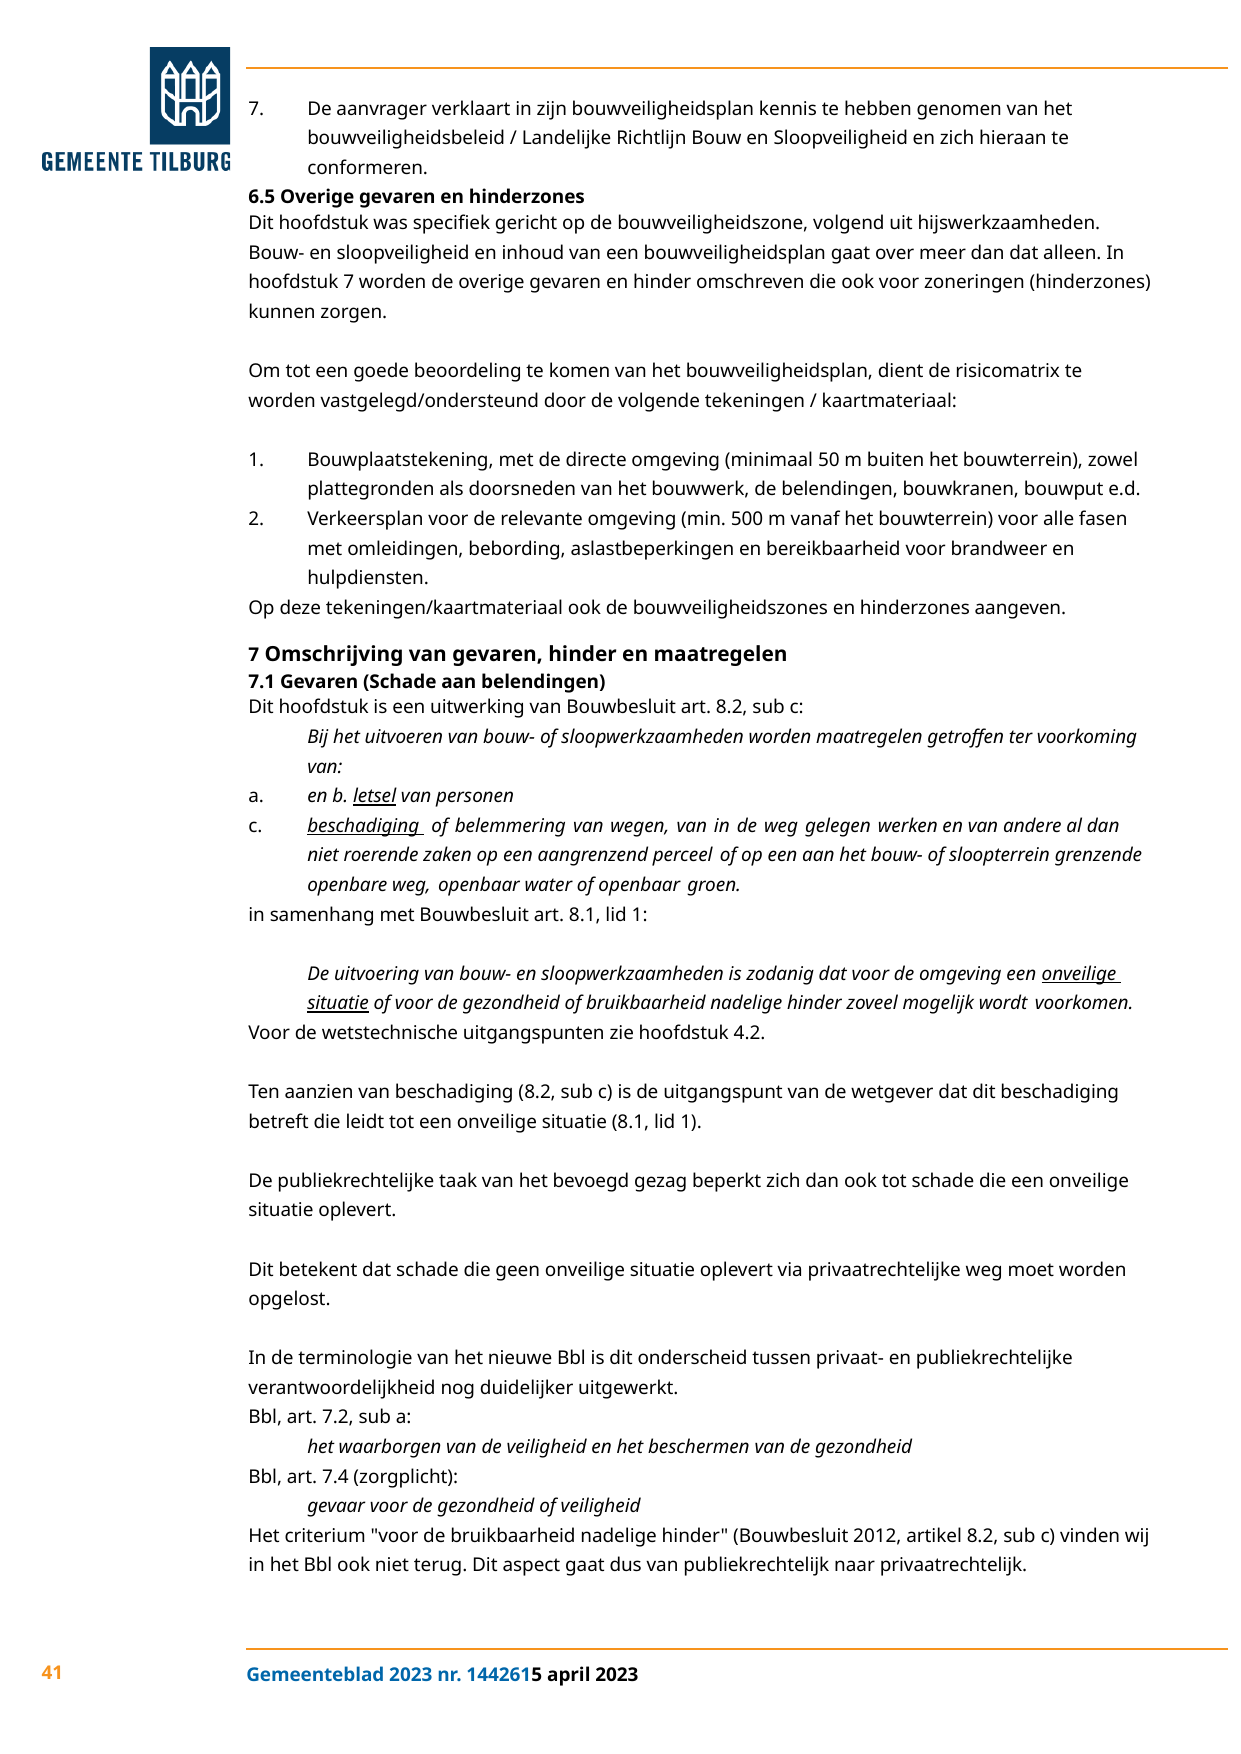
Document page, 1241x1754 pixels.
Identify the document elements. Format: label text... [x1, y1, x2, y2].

text Bbl, art. 7.4 (zorgplicht): [248, 1463, 1152, 1488]
picture [41, 47, 231, 172]
text De publiekrechtelijke taak van het bevoegd gezag beperkt zich dan ook tot schade die een onveilige situatie oplevert. [248, 1167, 1152, 1222]
list Bouwplaatstekening, met de directe omgeving (minimaal 50 m buiten het bouwterrein), zowel plattegronden als doorsneden van het bouwwerk, de belendingen, bouwkranen, bouwput e.d. [248, 446, 1152, 501]
list het waarborgen van de veiligheid en het beschermen van de gezondheid [248, 1433, 1152, 1459]
text Bbl, art. 7.2, sub a: [248, 1404, 1152, 1429]
text Om tot een goede beoordeling te komen van het bouwveiligheidsplan, dient de risicomatrix te worden vastgelegd/ondersteund door de volgende tekeningen / kaartmateriaal: [248, 357, 1152, 412]
text Dit betekent dat schade die geen onveilige situatie oplevert via privaatrechtelijke weg moet worden opgelost. [248, 1256, 1152, 1311]
text Het criterium "voor de bruikbaarheid nadelige hinder" (Bouwbesluit 2012, artikel 8.2, sub c) vinden wij in het Bbl ook niet terug. Dit aspect gaat dus van publiekrechtelijk naar privaatrechtelijk. [248, 1522, 1152, 1577]
list gevaar voor de gezondheid of veiligheid [248, 1492, 1152, 1518]
text Dit hoofdstuk was specifiek gericht op de bouwveiligheidszone, volgend uit hijswerkzaamheden. Bouw- en sloopveiligheid en inhoud van een bouwveiligheidsplan gaat over meer dan dat alleen. In hoofdstuk 7 worden de overige gevaren en hinder omschreven die ook voor zoneringen (hinderzones) kunnen zorgen. [248, 209, 1152, 324]
text 7 Omschrijving van gevaren, hinder en maatregelen [248, 639, 1152, 668]
text 7.1 Gevaren (Schade aan belendingen) [248, 668, 1152, 694]
text In de terminologie van het nieuwe Bbl is dit onderscheid tussen privaat- en publiekrechtelijke verantwoordelijkheid nog duidelijker uitgewerkt. [248, 1344, 1152, 1400]
list beschadiging of belemmering van wegen, van in de weg gelegen werken en van andere al dan niet roerende zaken op een aangrenzend perceel of op een aan het bouw- of sloopterrein grenzende openbare weg, openbaar water of openbaar groen. [248, 812, 1152, 897]
text Dit hoofdstuk is een uitwerking van Bouwbesluit art. 8.2, sub c: [248, 694, 1152, 719]
text Voor de wetstechnische uitgangspunten zie hoofdstuk 4.2. [248, 1019, 1152, 1045]
list Bij het uitvoeren van bouw- of sloopwerkzaamheden worden maatregelen getroffen ter voorkoming van: [248, 723, 1152, 778]
list De uitvoering van bouw- en sloopwerkzaamheden is zodanig dat voor de omgeving een onveilige situatie of voor de gezondheid of bruikbaarheid nadelige hinder zoveel mogelijk wordt voorkomen. [248, 960, 1152, 1015]
text in samenhang met Bouwbesluit art. 8.1, lid 1: [248, 901, 1152, 926]
text Ten aanzien van beschadiging (8.2, sub c) is de uitgangspunt van de wetgever dat dit beschadiging betreft die leidt tot een onveilige situatie (8.1, lid 1). [248, 1078, 1152, 1133]
text 6.5 Overige gevaren en hinderzones [248, 183, 1152, 209]
list De aanvrager verklaart in zijn bouwveiligheidsplan kennis te hebben genomen van het bouwveiligheidsbeleid / Landelijke Richtlijn Bouw en Sloopveiligheid en zich hieraan te conformeren. [248, 95, 1152, 180]
list en b. letsel van personen [248, 782, 1152, 808]
list Verkeersplan voor de relevante omgeving (min. 500 m vanaf het bouwterrein) voor alle fasen met omleidingen, bebording, aslastbeperkingen en bereikbaarheid voor brandweer en hulpdiensten. [248, 505, 1152, 590]
text Op deze tekeningen/kaartmateriaal ook de bouwveiligheidszones en hinderzones aangeven. [248, 594, 1152, 619]
